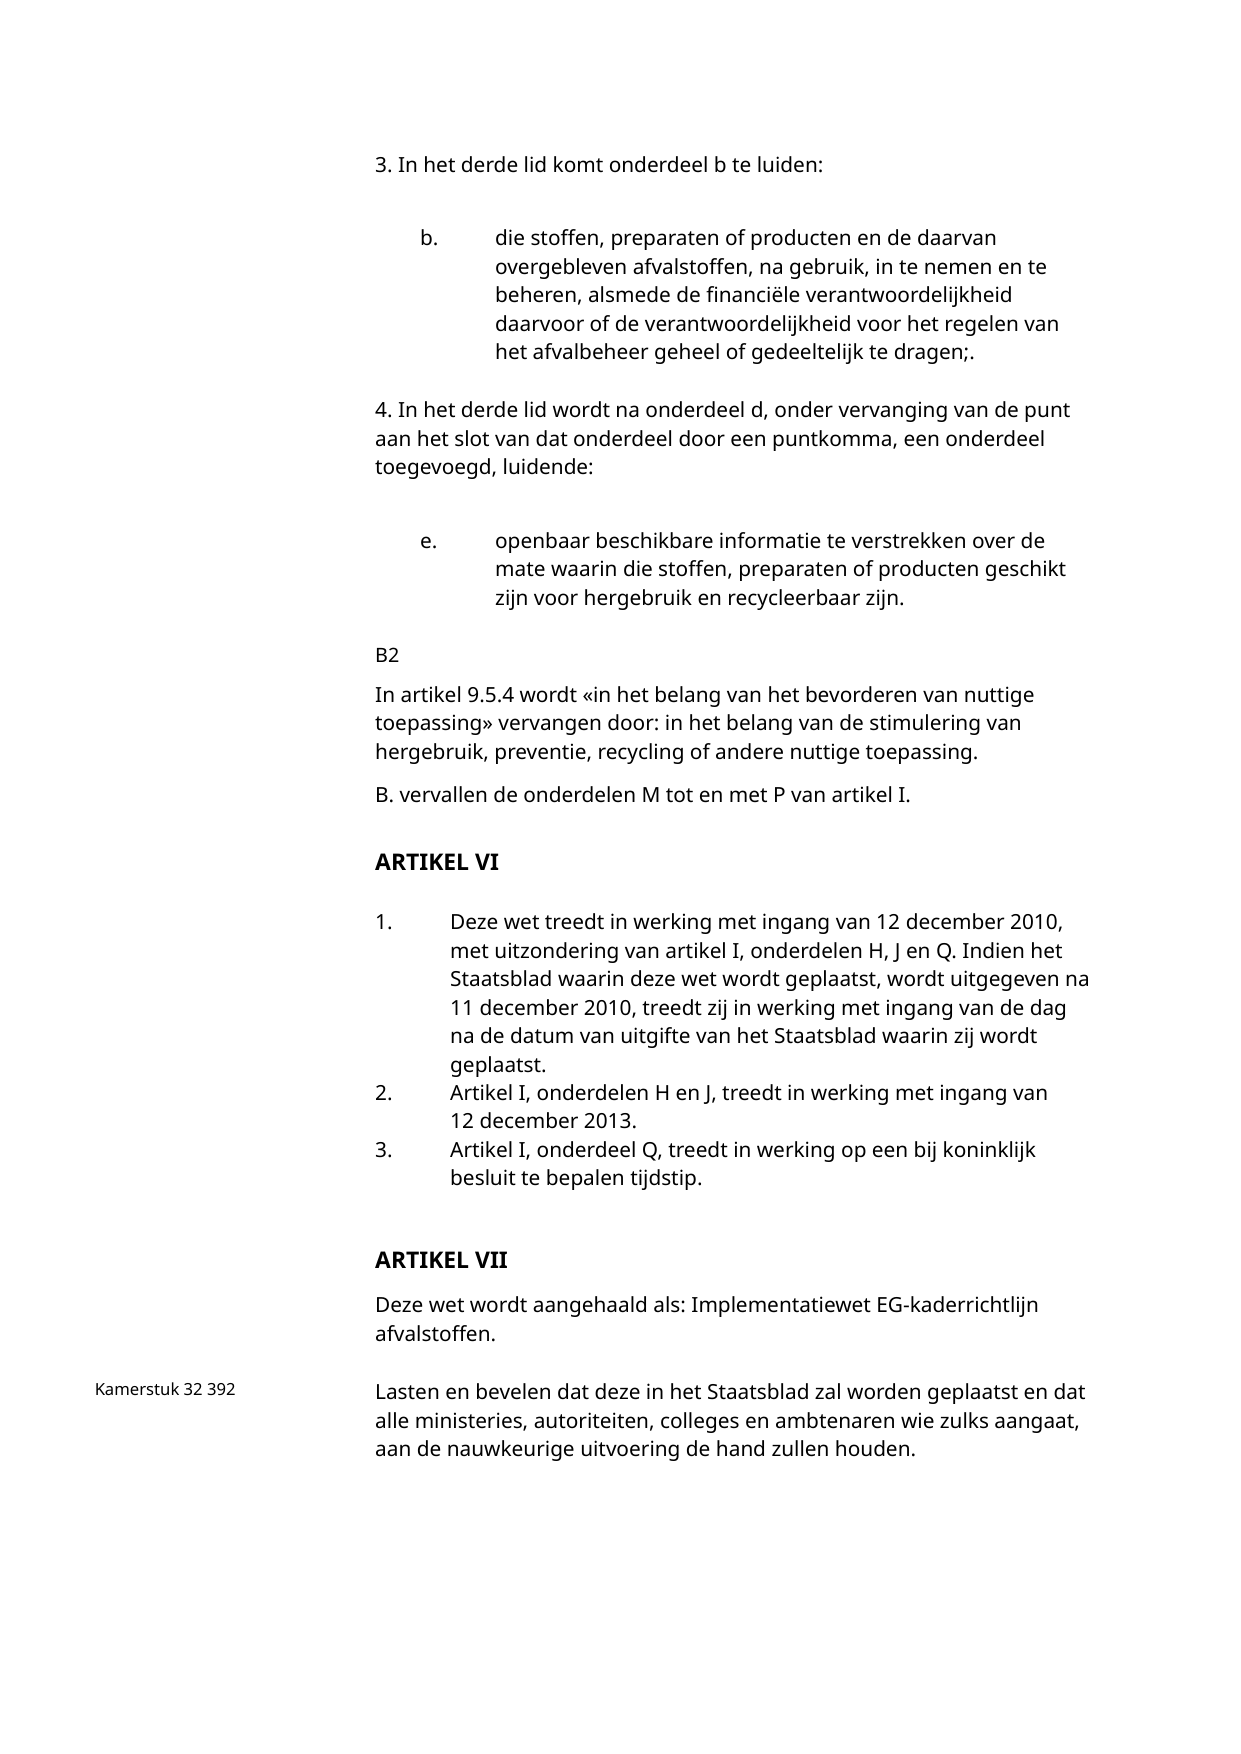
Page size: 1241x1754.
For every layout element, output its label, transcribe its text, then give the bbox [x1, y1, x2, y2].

text Deze wet wordt aangehaald als: Implementatiewet EG-kaderrichtlijn afvalstoffen. [375, 1291, 1090, 1347]
text B. vervallen de onderdelen M tot en met P van artikel I. [375, 780, 1090, 809]
text 3. In het derde lid komt onderdeel b te luiden: [375, 150, 1090, 178]
text Lasten en bevelen dat deze in het Staatsblad zal worden geplaatst en dat alle ministeries, autoriteiten, colleges en ambtenaren wie zulks aangaat, aan de nauwkeurige uitvoering de hand zullen houden. [375, 1377, 1090, 1463]
subtitle ARTIKEL VII [375, 1244, 1090, 1276]
list Artikel I, onderdelen H en J, treedt in werking met ingang van 12 december 2013. [375, 1078, 1090, 1135]
text In artikel 9.5.4 wordt «in het belang van het bevorderen van nuttige toepassing» vervangen door: in het belang van de stimulering van hergebruik, preventie, recycling of andere nuttige toepassing. [375, 680, 1090, 765]
text 4. In het derde lid wordt na onderdeel d, onder vervanging van de punt aan het slot van dat onderdeel door een puntkomma, een onderdeel toegevoegd, luidende: [375, 396, 1090, 481]
list openbaar beschikbare informatie te verstrekken over de mate waarin die stoffen, preparaten of producten geschikt zijn voor hergebruik en recycleerbaar zijn. [420, 526, 1090, 611]
list Artikel I, onderdeel Q, treedt in werking op een bij koninklijk besluit te bepalen tijdstip. [375, 1135, 1090, 1192]
subtitle ARTIKEL VI [375, 846, 1090, 877]
text B2 [375, 641, 1090, 668]
text Kamerstuk 32 392 [94, 1377, 328, 1400]
list die stoffen, preparaten of producten en de daarvan overgebleven afvalstoffen, na gebruik, in te nemen en te beheren, alsmede de financiële verantwoordelijkheid daarvoor of de verantwoordelijkheid voor het regelen van het afvalbeheer geheel of gedeeltelijk te dragen;. [420, 223, 1090, 366]
list Deze wet treedt in werking met ingang van 12 december 2010, met uitzondering van artikel I, onderdelen H, J en Q. Indien het Staatsblad waarin deze wet wordt geplaatst, wordt uitgegeven na 11 december 2010, treedt zij in werking met ingang van de dag na de datum van uitgifte van het Staatsblad waarin zij wordt geplaatst. [375, 907, 1090, 1078]
